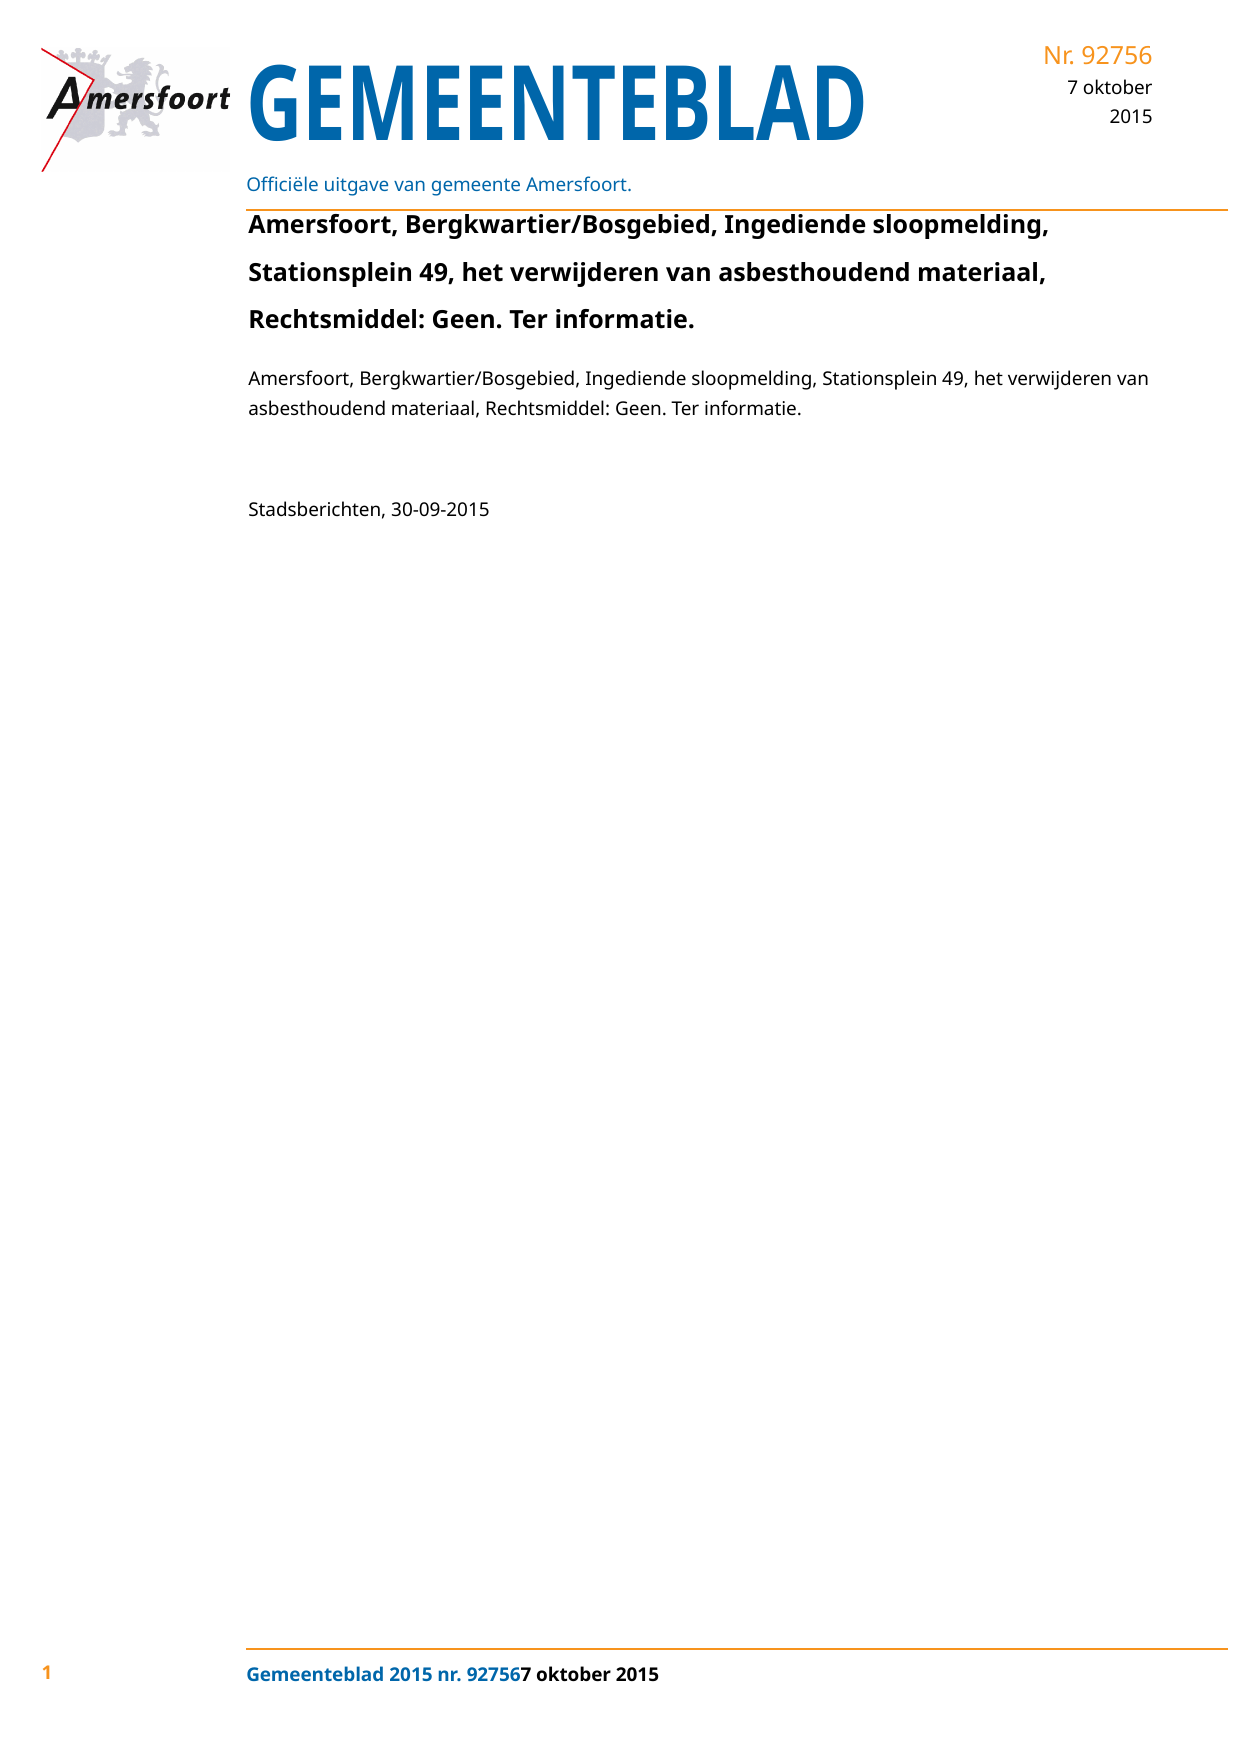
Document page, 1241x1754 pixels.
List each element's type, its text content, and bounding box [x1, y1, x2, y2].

text Stadsberichten, 30-09-2015 [248, 496, 1152, 522]
text Amersfoort, Bergkwartier/Bosgebied, Ingediende sloopmelding, Stationsplein 49, het verwijderen van asbesthoudend materiaal, Rechtsmiddel: Geen. Ter informatie. [248, 211, 1152, 336]
picture [41, 47, 231, 172]
text Amersfoort, Bergkwartier/Bosgebied, Ingediende sloopmelding, Stationsplein 49, het verwijderen van asbesthoudend materiaal, Rechtsmiddel: Geen. Ter informatie. [248, 366, 1152, 421]
